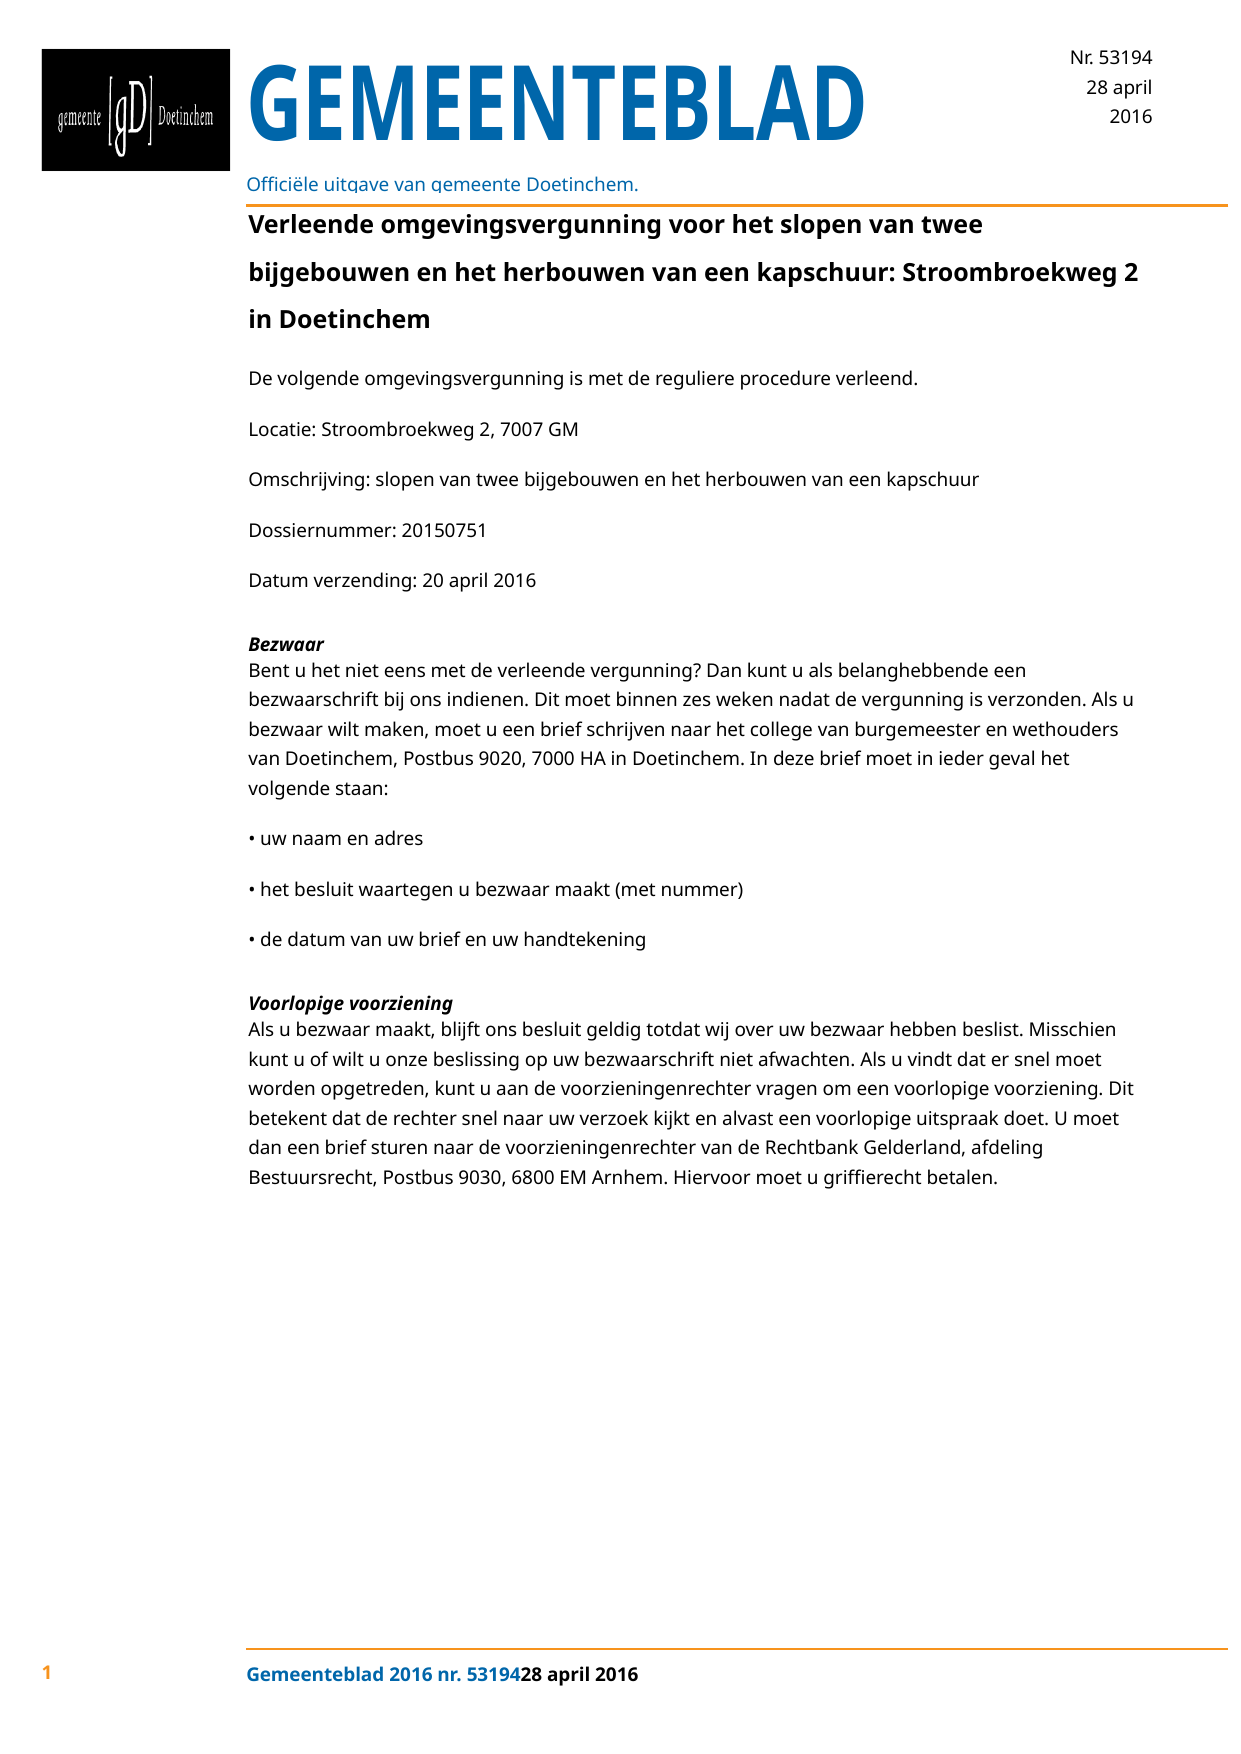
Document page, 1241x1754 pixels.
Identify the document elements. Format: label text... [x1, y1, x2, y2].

text De volgende omgevingsvergunning is met de reguliere procedure verleend. [248, 366, 1152, 391]
text • uw naam en adres [248, 826, 1152, 851]
text Dossiernummer: 20150751 [248, 517, 1152, 542]
text • het besluit waartegen u bezwaar maakt (met nummer) [248, 876, 1152, 902]
text Bezwaar [248, 631, 1152, 657]
text Omschrijving: slopen van twee bijgebouwen en het herbouwen van een kapschuur [248, 466, 1152, 492]
text Als u bezwaar maakt, blijft ons besluit geldig totdat wij over uw bezwaar hebben beslist. Misschien kunt u of wilt u onze beslissing op uw bezwaarschrift niet afwachten. Als u vindt dat er snel moet worden opgetreden, kunt u aan de voorzieningenrechter vragen om een voorlopige voorziening. Dit betekent dat de rechter snel naar uw verzoek kijkt en alvast een voorlopige uitspraak doet. U moet dan een brief sturen naar de voorzieningenrechter van de Rechtbank Gelderland, afdeling Bestuursrecht, Postbus 9030, 6800 EM Arnhem. Hiervoor moet u griffierecht betalen. [248, 1016, 1152, 1190]
text Datum verzending: 20 april 2016 [248, 567, 1152, 593]
text Locatie: Stroombroekweg 2, 7007 GM [248, 416, 1152, 442]
text Bent u het niet eens met de verleende vergunning? Dan kunt u als belanghebbende een bezwaarschrift bij ons indienen. Dit moet binnen zes weken nadat de vergunning is verzonden. Als u bezwaar wilt maken, moet u een brief schrijven naar het college van burgemeester en wethouders van Doetinchem, Postbus 9020, 7000 HA in Doetinchem. In deze brief moet in ieder geval het volgende staan: [248, 657, 1152, 801]
text Verleende omgevingsvergunning voor het slopen van twee bijgebouwen en het herbouwen van een kapschuur: Stroombroekweg 2 in Doetinchem [248, 207, 1152, 336]
text • de datum van uw brief en uw handtekening [248, 926, 1152, 952]
picture [41, 47, 231, 172]
text Voorlopige voorziening [248, 990, 1152, 1016]
